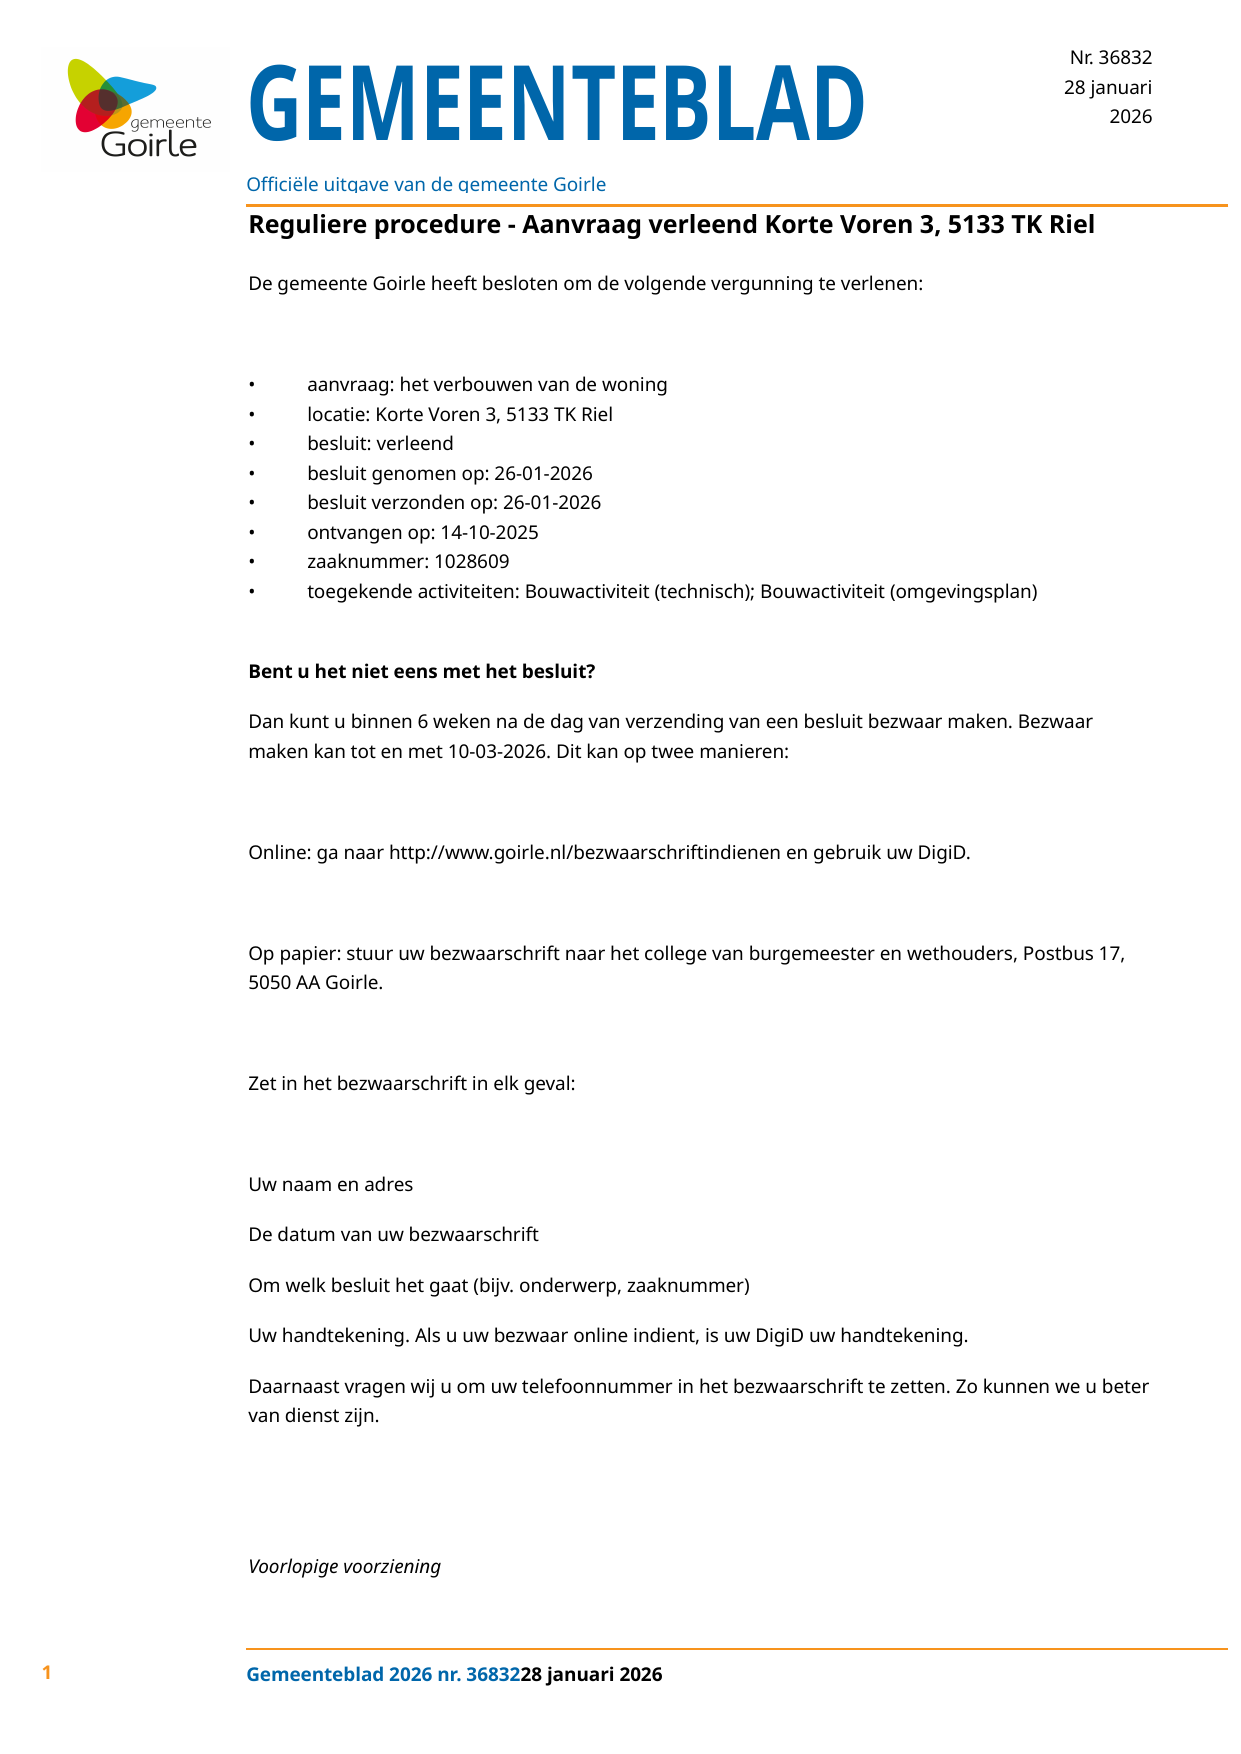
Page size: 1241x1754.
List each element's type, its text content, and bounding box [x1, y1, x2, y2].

text Voorlopige voorziening [248, 1554, 1152, 1579]
list aanvraag: het verbouwen van de woning [248, 371, 1152, 397]
text Op papier: stuur uw bezwaarschrift naar het college van burgemeester en wethouders, Postbus 17, 5050 AA Goirle. [248, 940, 1152, 995]
list locatie: Korte Voren 3, 5133 TK Riel [248, 401, 1152, 426]
list ontvangen op: 14-10-2025 [248, 519, 1152, 545]
text Dan kunt u binnen 6 weken na de dag van verzending van een besluit bezwaar maken. Bezwaar maken kan tot en met 10-03-2026. Dit kan op twee manieren: [248, 709, 1152, 764]
list besluit: verleend [248, 430, 1152, 456]
text De datum van uw bezwaarschrift [248, 1222, 1152, 1247]
text Uw naam en adres [248, 1171, 1152, 1197]
picture [41, 47, 231, 172]
text Bent u het niet eens met het besluit? [248, 658, 1152, 684]
text Online: ga naar http://www.goirle.nl/bezwaarschriftindienen en gebruik uw DigiD. [248, 839, 1152, 865]
text Daarnaast vragen wij u om uw telefoonnummer in het bezwaarschrift te zetten. Zo kunnen we u beter van dienst zijn. [248, 1373, 1152, 1428]
text De gemeente Goirle heeft besloten om de volgende vergunning te verlenen: [248, 270, 1152, 296]
list zaaknummer: 1028609 [248, 549, 1152, 574]
list toegekende activiteiten: Bouwactiviteit (technisch); Bouwactiviteit (omgevingsplan) [248, 578, 1152, 604]
text Zet in het bezwaarschrift in elk geval: [248, 1070, 1152, 1096]
text Reguliere procedure - Aanvraag verleend Korte Voren 3, 5133 TK Riel [248, 207, 1152, 241]
list besluit genomen op: 26-01-2026 [248, 460, 1152, 486]
text Uw handtekening. Als u uw bezwaar online indient, is uw DigiD uw handtekening. [248, 1322, 1152, 1348]
list besluit verzonden op: 26-01-2026 [248, 489, 1152, 515]
text Om welk besluit het gaat (bijv. onderwerp, zaaknummer) [248, 1272, 1152, 1298]
